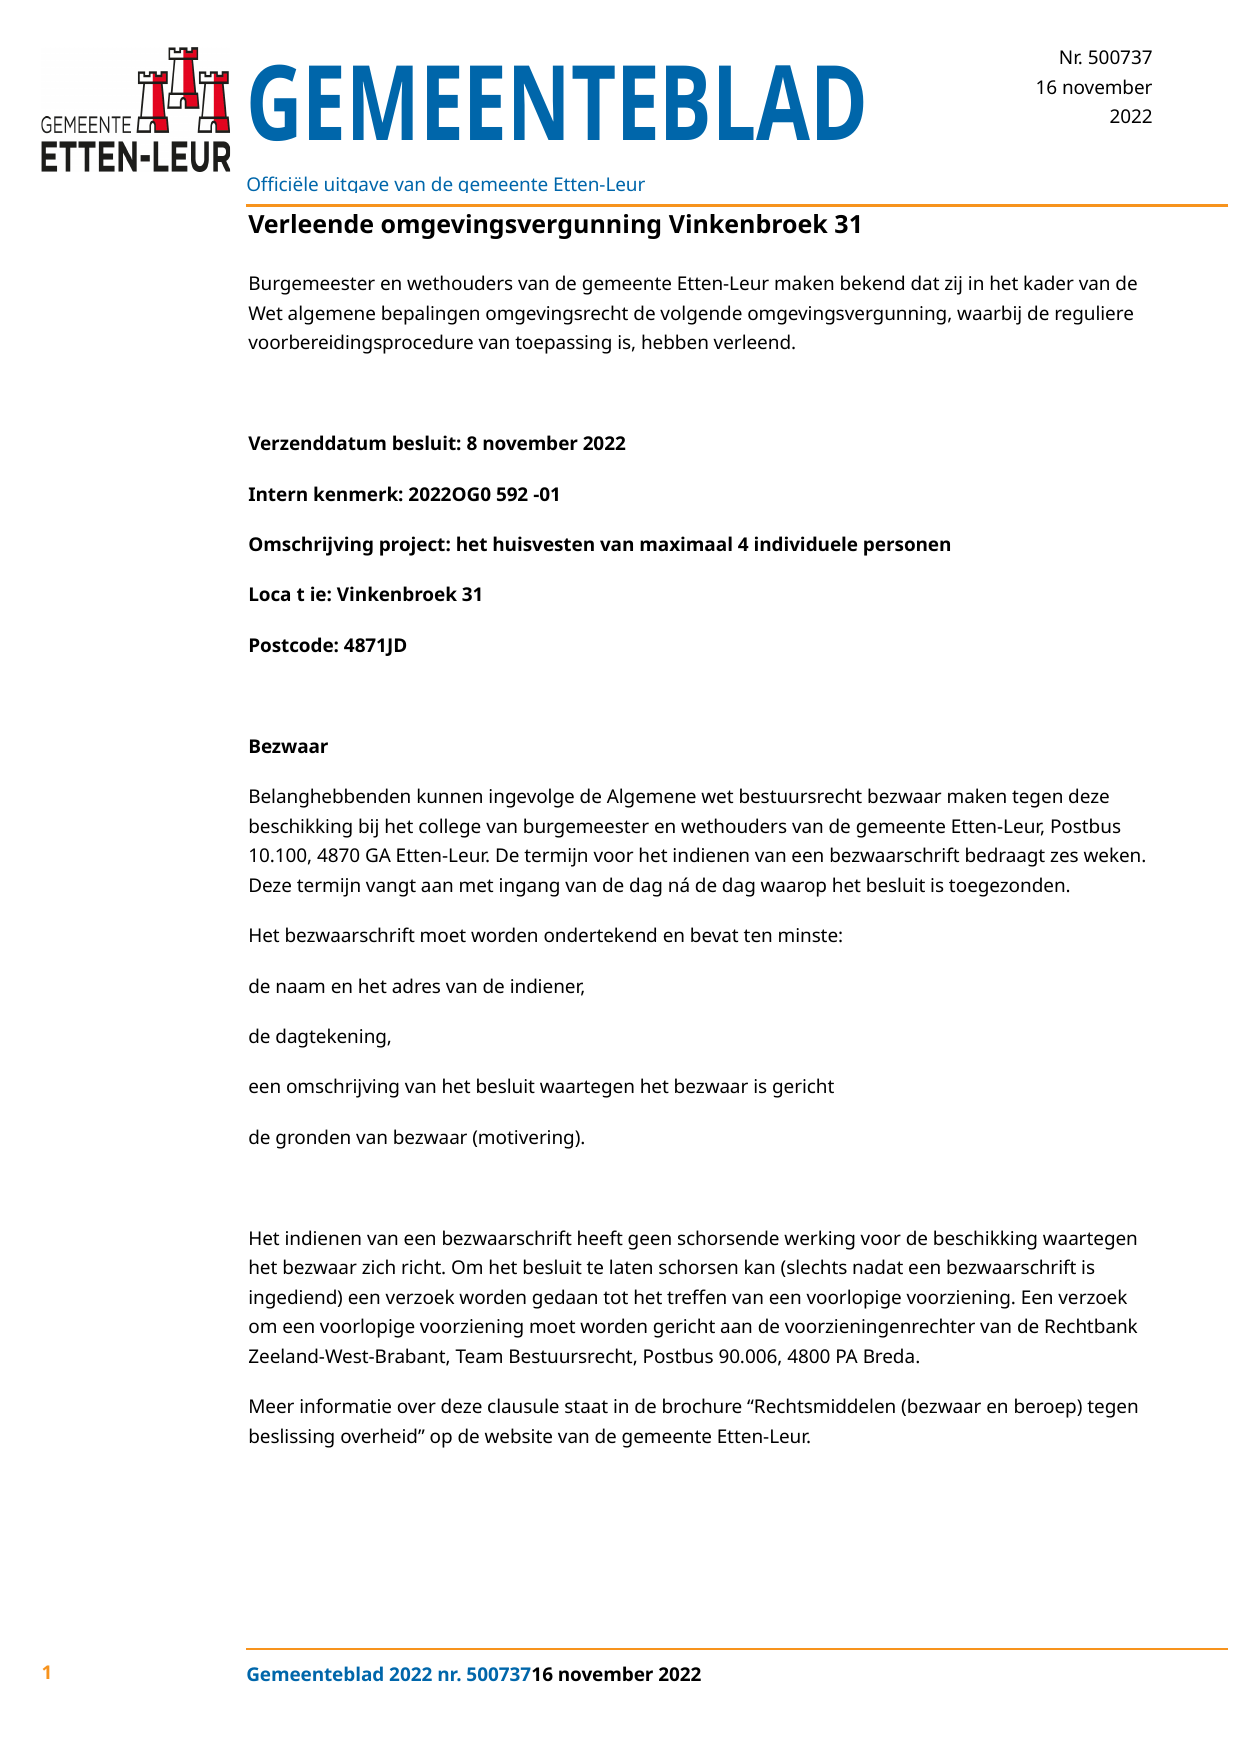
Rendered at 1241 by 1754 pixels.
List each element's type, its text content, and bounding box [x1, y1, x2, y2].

text Burgemeester en wethouders van de gemeente Etten-Leur maken bekend dat zij in het kader van de Wet algemene bepalingen omgevingsrecht de volgende omgevingsvergunning, waarbij de reguliere voorbereidingsprocedure van toepassing is, hebben verleend. [248, 270, 1152, 355]
text Bezwaar [248, 733, 1152, 758]
text Intern kenmerk: 2022OG0 592 -01 [248, 481, 1152, 506]
text Loca t ie: Vinkenbroek 31 [248, 582, 1152, 607]
text een omschrijving van het besluit waartegen het bezwaar is gericht [248, 1074, 1152, 1099]
text Verleende omgevingsvergunning Vinkenbroek 31 [248, 207, 1152, 241]
text de gronden van bezwaar (motivering). [248, 1124, 1152, 1150]
text Meer informatie over deze clausule staat in de brochure “Rechtsmiddelen (bezwaar en beroep) tegen beslissing overheid” op de website van de gemeente Etten-Leur. [248, 1394, 1152, 1449]
text de naam en het adres van de indiener, [248, 973, 1152, 998]
text Postcode: 4871JD [248, 632, 1152, 658]
text Verzenddatum besluit: 8 november 2022 [248, 430, 1152, 456]
text Het indienen van een bezwaarschrift heeft geen schorsende werking voor de beschikking waartegen het bezwaar zich richt. Om het besluit te laten schorsen kan (slechts nadat een bezwaarschrift is ingediend) een verzoek worden gedaan tot het treffen van een voorlopige voorziening. Een verzoek om een voorlopige voorziening moet worden gericht aan de voorzieningenrechter van de Rechtbank Zeeland-West-Brabant, Team Bestuursrecht, Postbus 90.006, 4800 PA Breda. [248, 1225, 1152, 1369]
text Het bezwaarschrift moet worden ondertekend en bevat ten minste: [248, 922, 1152, 948]
text Omschrijving project: het huisvesten van maximaal 4 individuele personen [248, 531, 1152, 557]
picture [41, 47, 231, 172]
text Belanghebbenden kunnen ingevolge de Algemene wet bestuursrecht bezwaar maken tegen deze beschikking bij het college van burgemeester en wethouders van de gemeente Etten-Leur, Postbus 10.100, 4870 GA Etten-Leur. De termijn voor het indienen van een bezwaarschrift bedraagt zes weken. Deze termijn vangt aan met ingang van de dag ná de dag waarop het besluit is toegezonden. [248, 783, 1152, 898]
text de dagtekening, [248, 1023, 1152, 1049]
